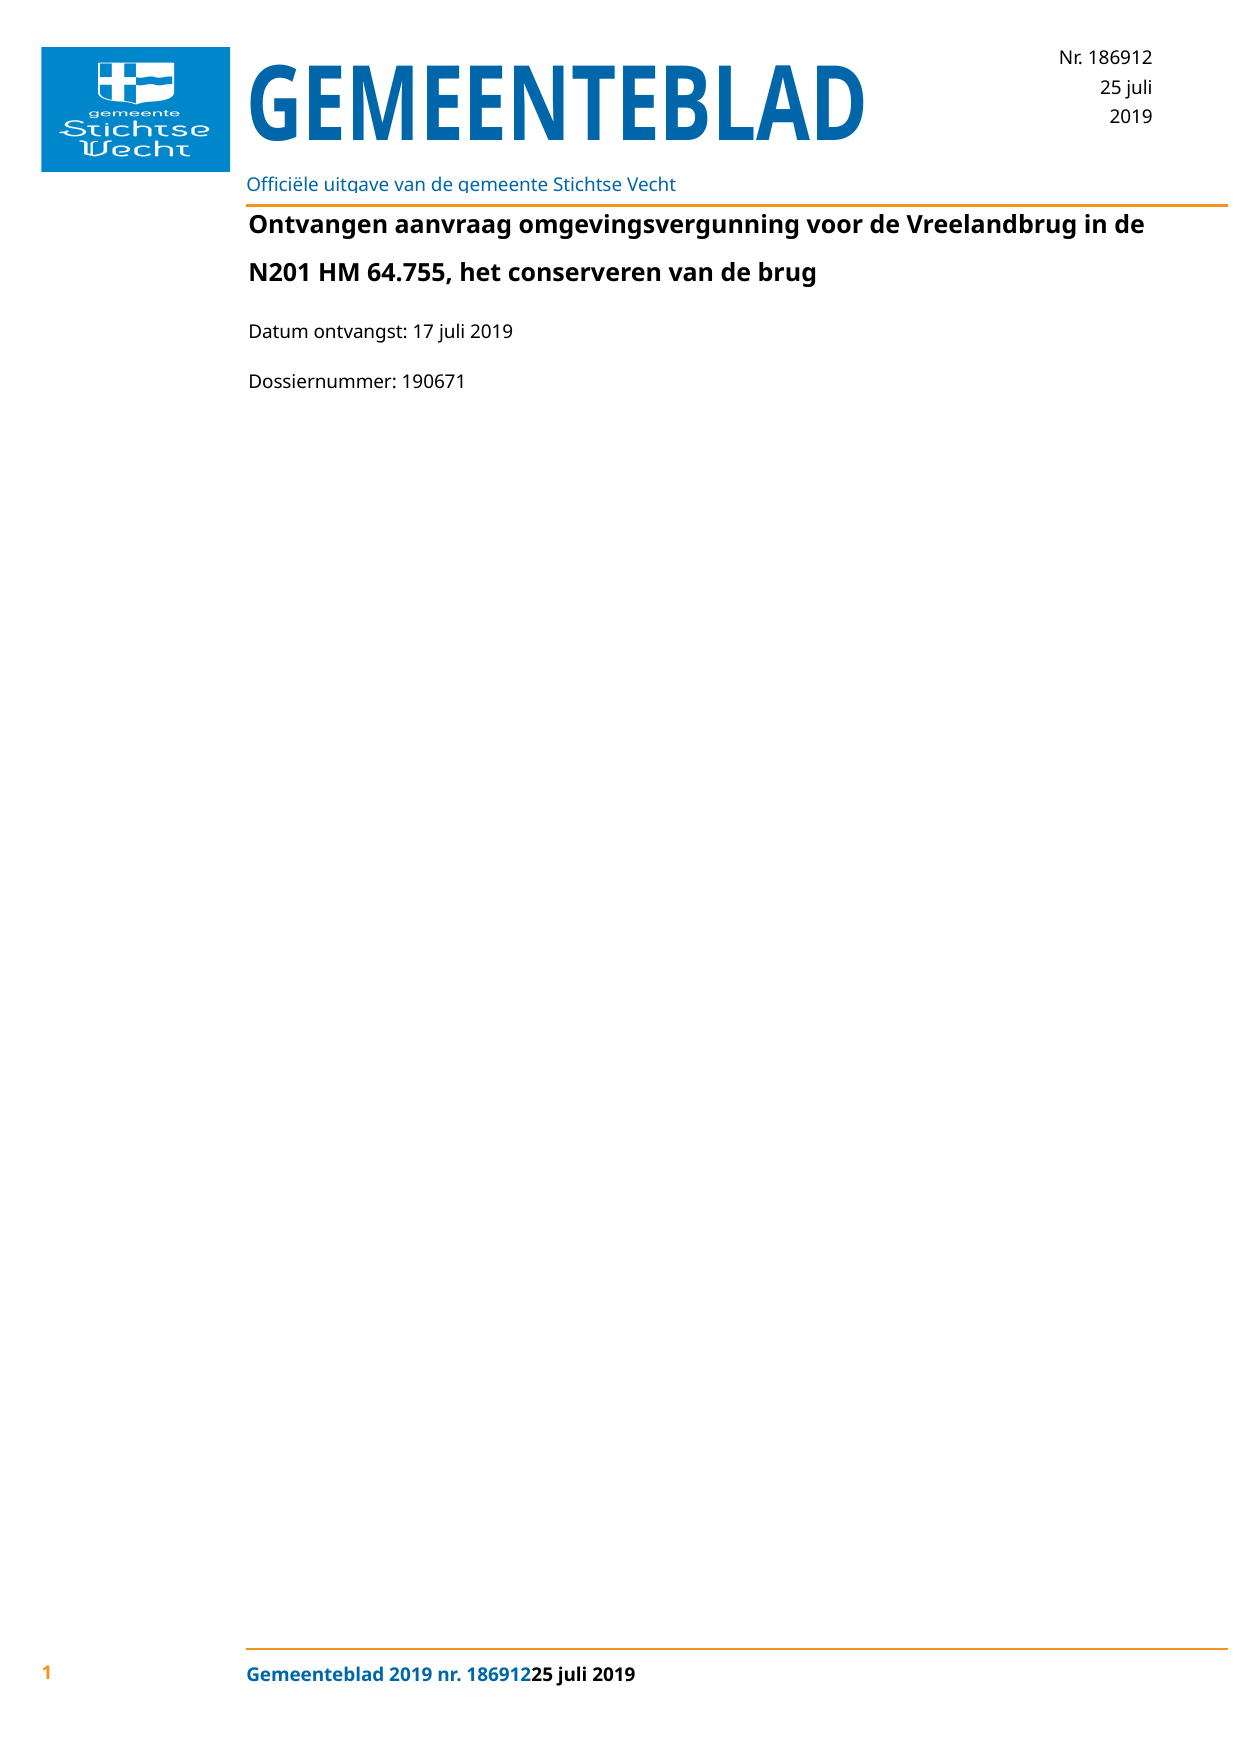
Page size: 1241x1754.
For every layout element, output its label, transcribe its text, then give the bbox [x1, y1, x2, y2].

text Ontvangen aanvraag omgevingsvergunning voor de Vreelandbrug in de N201 HM 64.755, het conserveren van de brug [248, 207, 1152, 288]
picture [99, 63, 135, 101]
text Dossiernummer: 190671 [248, 368, 1152, 394]
text Datum ontvangst: 17 juli 2019 [248, 318, 1152, 344]
picture [137, 63, 174, 103]
